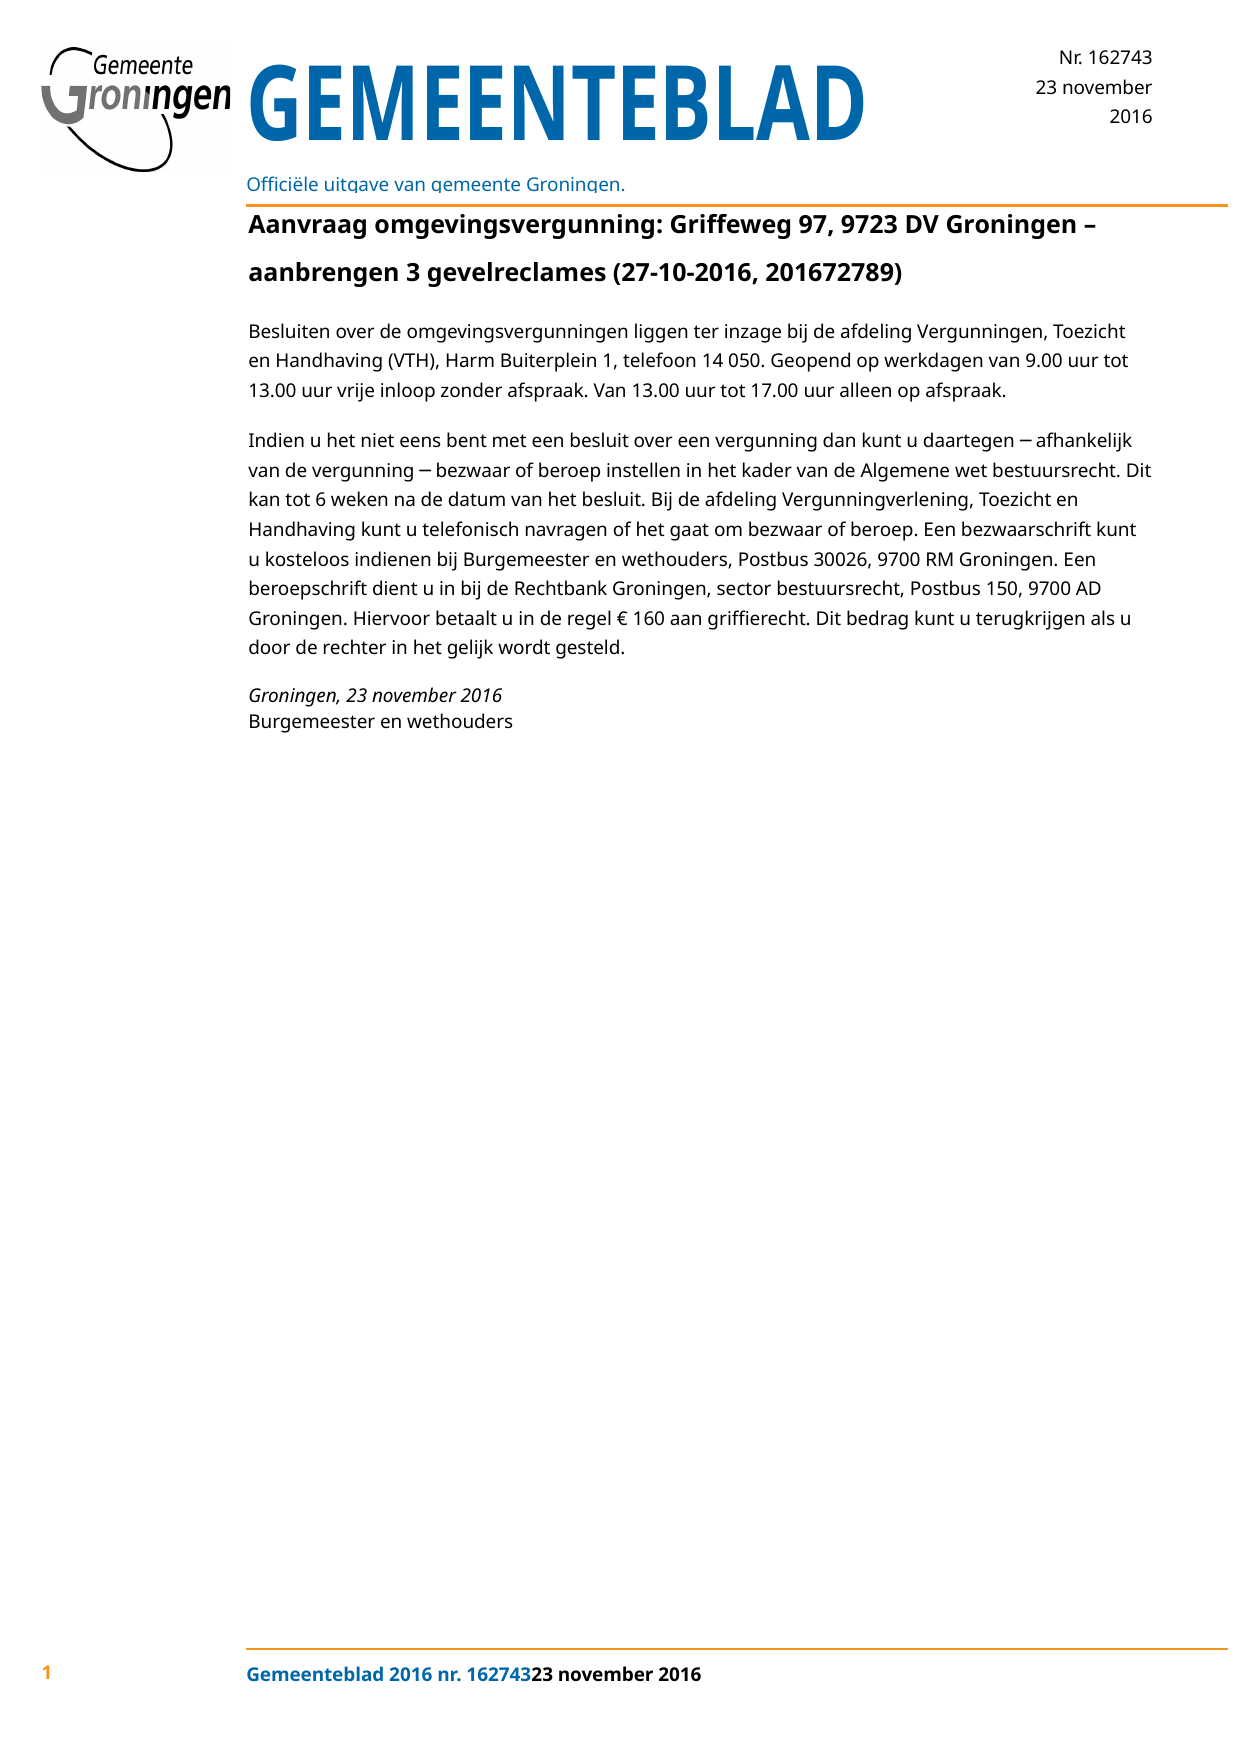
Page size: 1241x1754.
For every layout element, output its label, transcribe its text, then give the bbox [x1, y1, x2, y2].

picture [41, 47, 231, 172]
text Burgemeester en wethouders [248, 708, 1152, 734]
text Groningen, 23 november 2016 [248, 682, 1152, 708]
text Aanvraag omgevingsvergunning: Griffeweg 97, 9723 DV Groningen – aanbrengen 3 gevelreclames (27-10-2016, 201672789) [248, 207, 1152, 288]
text Besluiten over de omgevingsvergunningen liggen ter inzage bij de afdeling Vergunningen, Toezicht en Handhaving (VTH), Harm Buiterplein 1, telefoon 14 050. Geopend op werkdagen van 9.00 uur tot 13.00 uur vrije inloop zonder afspraak. Van 13.00 uur tot 17.00 uur alleen op afspraak. [248, 318, 1152, 403]
text Indien u het niet eens bent met een besluit over een vergunning dan kunt u daartegen ─ afhankelijk van de vergunning ─ bezwaar of beroep instellen in het kader van de Algemene wet bestuursrecht. Dit kan tot 6 weken na de datum van het besluit. Bij de afdeling Vergunningverlening, Toezicht en Handhaving kunt u telefonisch navragen of het gaat om bezwaar of beroep. Een bezwaarschrift kunt u kosteloos indienen bij Burgemeester en wethouders, Postbus 30026, 9700 RM Groningen. Een beroepschrift dient u in bij de Rechtbank Groningen, sector bestuursrecht, Postbus 150, 9700 AD Groningen. Hiervoor betaalt u in de regel € 160 aan griffierecht. Dit bedrag kunt u terugkrijgen als u door de rechter in het gelijk wordt gesteld. [248, 427, 1152, 660]
